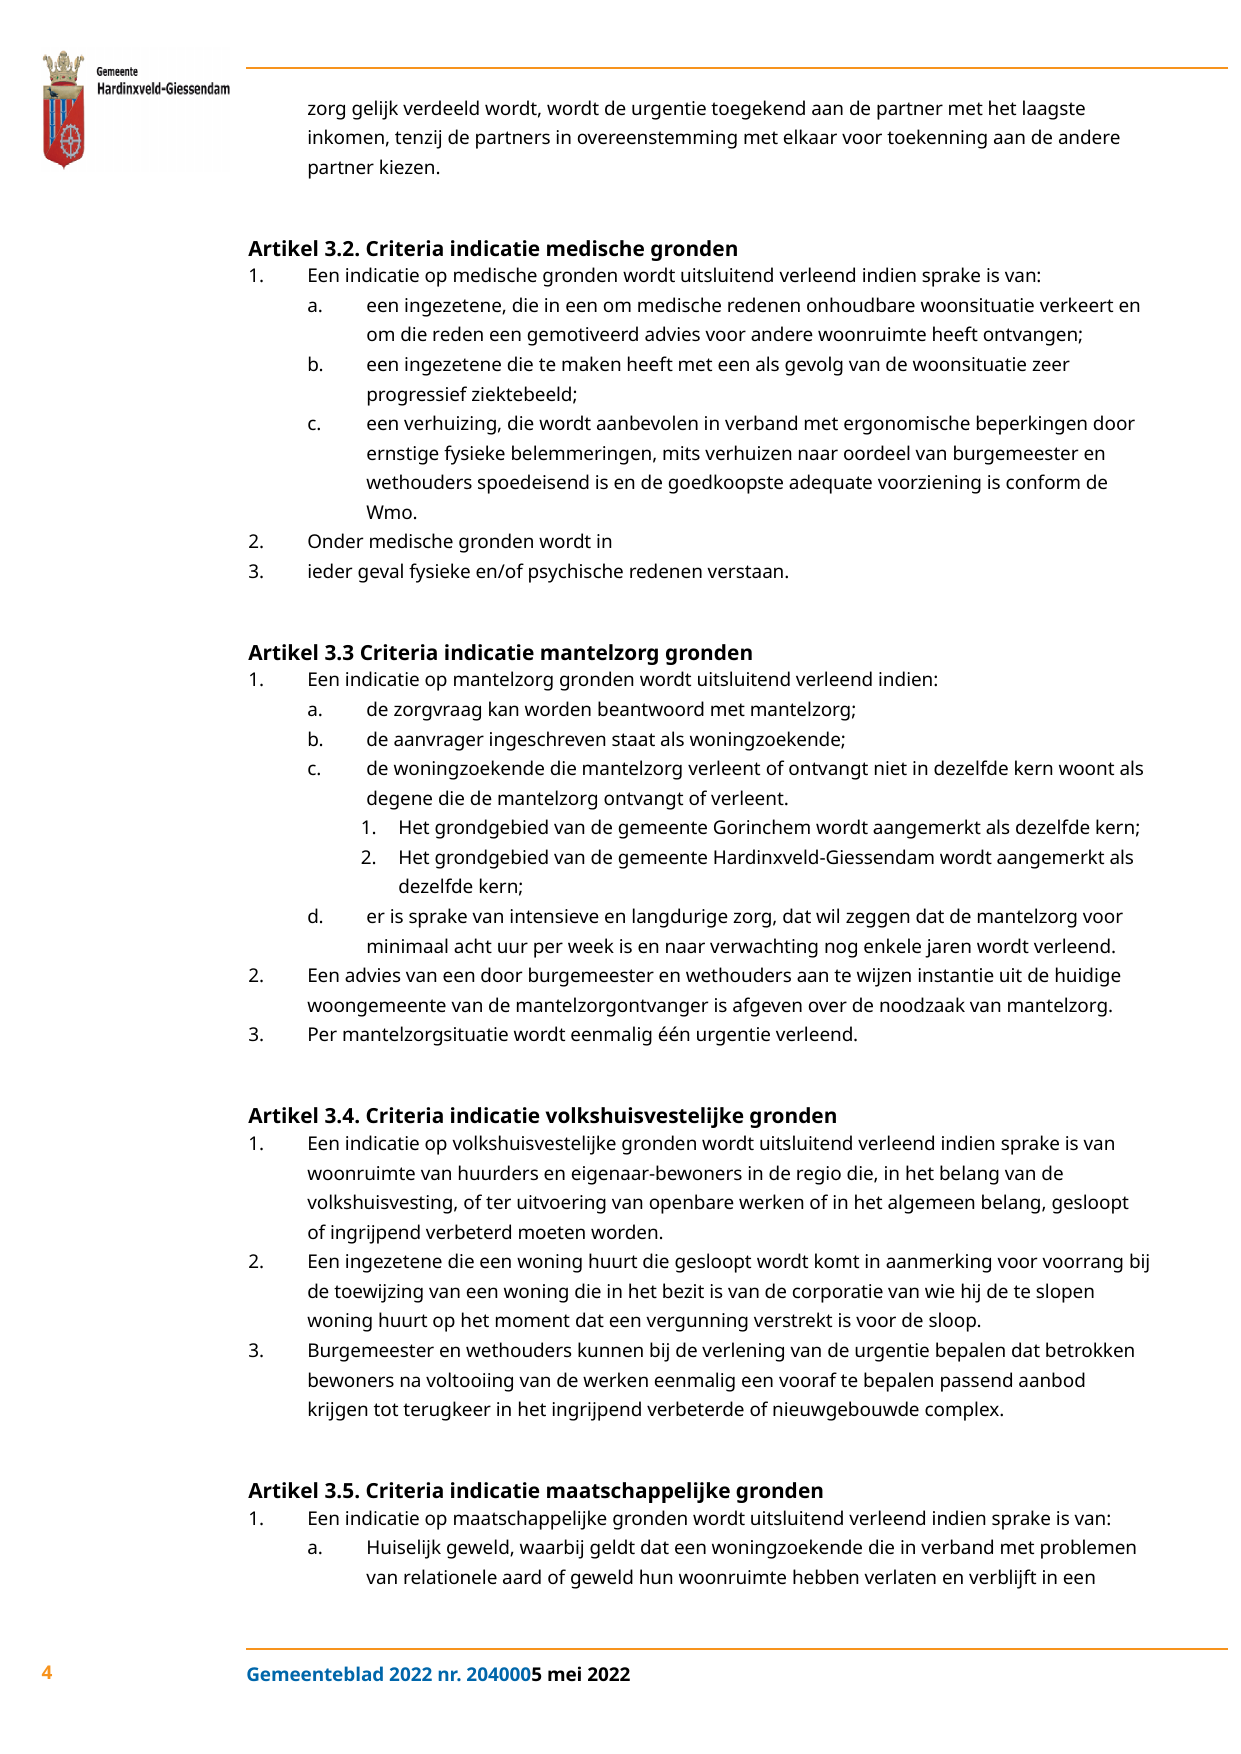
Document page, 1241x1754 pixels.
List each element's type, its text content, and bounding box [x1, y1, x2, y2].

list een verhuizing, die wordt aanbevolen in verband met ergonomische beperkingen door ernstige fysieke belemmeringen, mits verhuizen naar oordeel van burgemeester en wethouders spoedeisend is en de goedkoopste adequate voorziening is conform de Wmo. [307, 410, 1152, 525]
list Een ingezetene die een woning huurt die gesloopt wordt komt in aanmerking voor voorrang bij de toewijzing van een woning die in het bezit is van de corporatie van wie hij de te slopen woning huurt op het moment dat een vergunning verstrekt is voor de sloop. [248, 1248, 1152, 1333]
list Huiselijk geweld, waarbij geldt dat een woningzoekende die in verband met problemen van relationele aard of geweld hun woonruimte hebben verlaten en verblijft in een [307, 1534, 1152, 1590]
list er is sprake van intensieve en langdurige zorg, dat wil zeggen dat de mantelzorg voor minimaal acht uur per week is en naar verwachting nog enkele jaren wordt verleend. [307, 903, 1152, 959]
list Het grondgebied van de gemeente Gorinchem wordt aangemerkt als dezelfde kern; [361, 814, 1152, 840]
list een ingezetene die te maken heeft met een als gevolg van de woonsituatie zeer progressief ziektebeeld; [307, 351, 1152, 406]
list Een indicatie op volkshuisvestelijke gronden wordt uitsluitend verleend indien sprake is van woonruimte van huurders en eigenaar-bewoners in de regio die, in het belang van de volkshuisvesting, of ter uitvoering van openbare werken of in het algemeen belang, gesloopt of ingrijpend verbeterd moeten worden. [248, 1130, 1152, 1244]
list Het grondgebied van de gemeente Hardinxveld-Giessendam wordt aangemerkt als dezelfde kern; [361, 844, 1152, 899]
list ieder geval fysieke en/of psychische redenen verstaan. [248, 558, 1152, 584]
text Artikel 3.2. Criteria indicatie medische gronden [248, 234, 1152, 262]
list de zorgvraag kan worden beantwoord met mantelzorg; [307, 696, 1152, 722]
list Een indicatie op mantelzorg gronden wordt uitsluitend verleend indien: [248, 667, 1152, 692]
list een ingezetene, die in een om medische redenen onhoudbare woonsituatie verkeert en om die reden een gemotiveerd advies voor andere woonruimte heeft ontvangen; [307, 292, 1152, 347]
text Artikel 3.4. Criteria indicatie volkshuisvestelijke gronden [248, 1102, 1152, 1130]
list Een advies van een door burgemeester en wethouders aan te wijzen instantie uit de huidige woongemeente van de mantelzorgontvanger is afgeven over de noodzaak van mantelzorg. [248, 962, 1152, 1018]
list zorg gelijk verdeeld wordt, wordt de urgentie toegekend aan de partner met het laagste inkomen, tenzij de partners in overeenstemming met elkaar voor toekenning aan de andere partner kiezen. [248, 95, 1152, 180]
list de woningzoekende die mantelzorg verleent of ontvangt niet in dezelfde kern woont als degene die de mantelzorg ontvangt of verleent. [307, 755, 1152, 811]
list de aanvrager ingeschreven staat als woningzoekende; [307, 726, 1152, 752]
list Per mantelzorgsituatie wordt eenmalig één urgentie verleend. [248, 1022, 1152, 1047]
list Onder medische gronden wordt in [248, 529, 1152, 554]
list Een indicatie op maatschappelijke gronden wordt uitsluitend verleend indien sprake is van: [248, 1505, 1152, 1531]
list Burgemeester en wethouders kunnen bij de verlening van de urgentie bepalen dat betrokken bewoners na voltooiing van de werken eenmalig een vooraf te bepalen passend aanbod krijgen tot terugkeer in het ingrijpend verbeterde of nieuwgebouwde complex. [248, 1337, 1152, 1422]
text Artikel 3.5. Criteria indicatie maatschappelijke gronden [248, 1476, 1152, 1505]
text Artikel 3.3 Criteria indicatie mantelzorg gronden [248, 638, 1152, 667]
list Een indicatie op medische gronden wordt uitsluitend verleend indien sprake is van: [248, 262, 1152, 288]
picture [41, 47, 231, 172]
